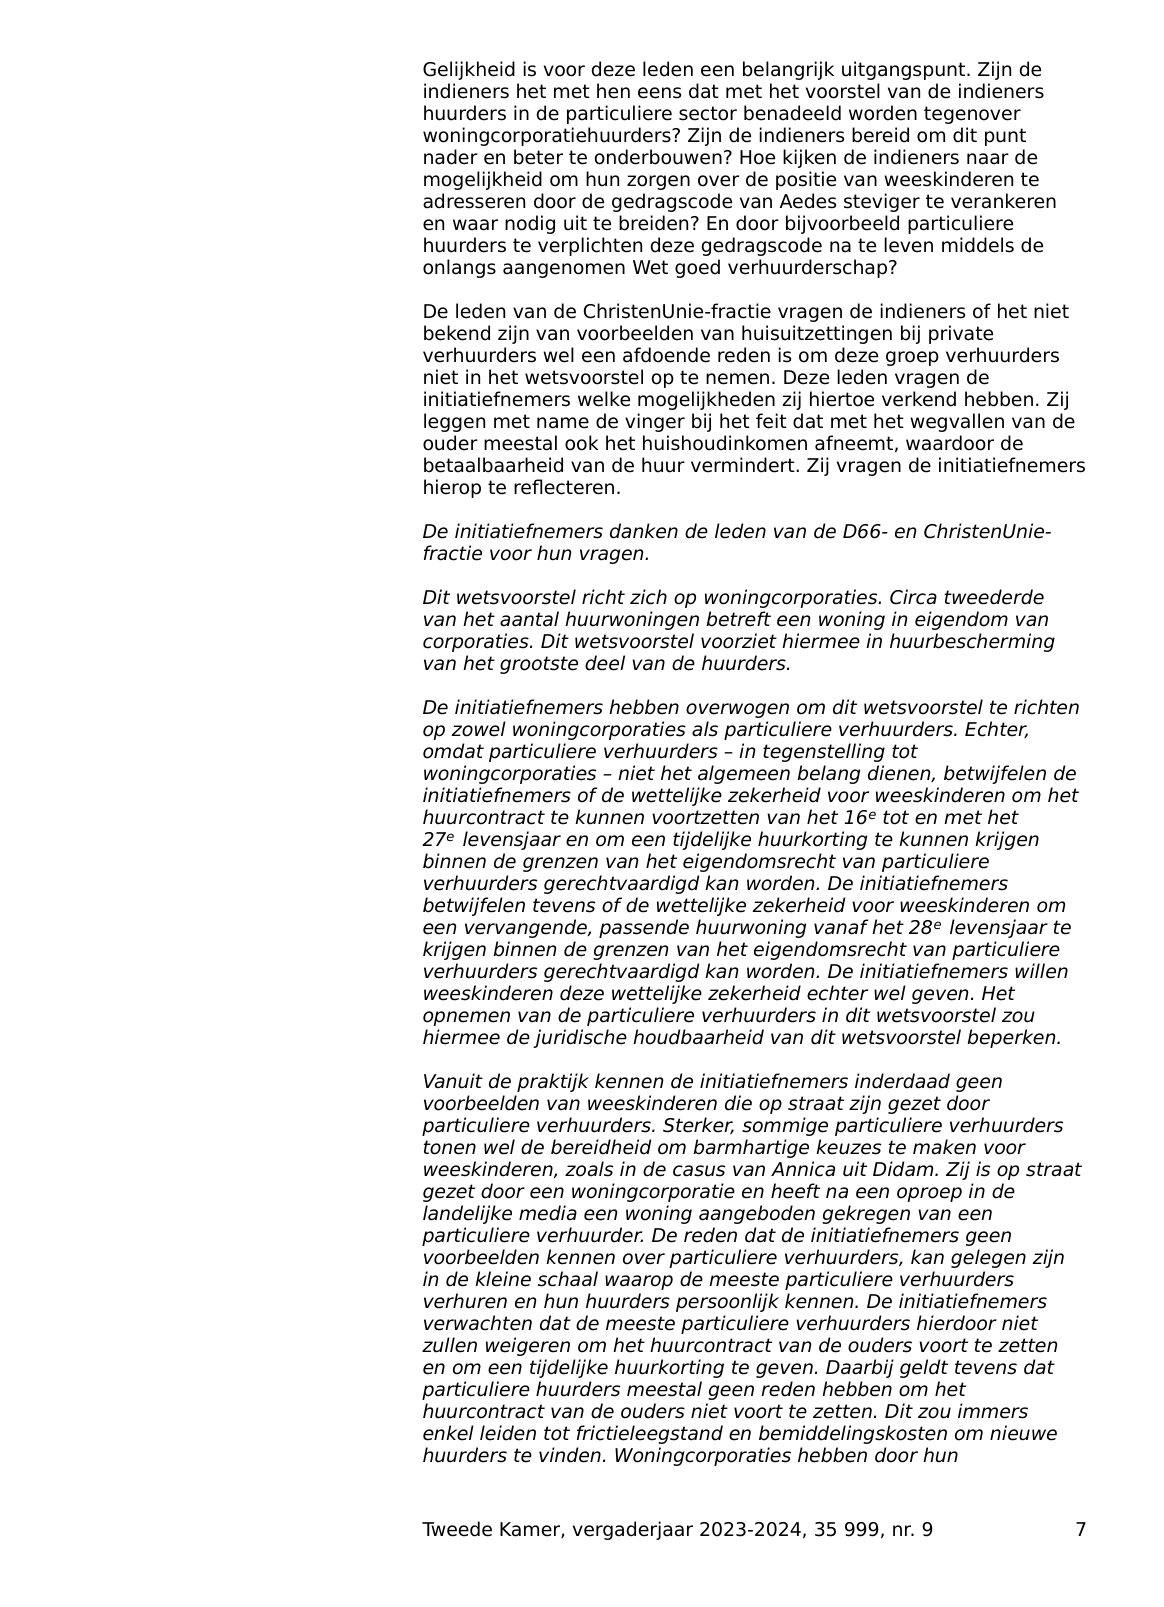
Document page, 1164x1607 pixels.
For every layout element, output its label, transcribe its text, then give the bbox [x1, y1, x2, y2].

text De initiatiefnemers danken de leden van de D66- en ChristenUnie-fractie voor hun vragen. [422, 521, 1087, 565]
text Vanuit de praktijk kennen de initiatiefnemers inderdaad geen voorbeelden van weeskinderen die op straat zijn gezet door particuliere verhuurders. Sterker, sommige particuliere verhuurders tonen wel de bereidheid om barmhartige keuzes te maken voor weeskinderen, zoals in de casus van Annica uit Didam. Zij is op straat gezet door een woningcorporatie en heeft na een oproep in de landelijke media een woning aangeboden gekregen van een particuliere verhuurder. De reden dat de initiatiefnemers geen voorbeelden kennen over particuliere verhuurders, kan gelegen zijn in de kleine schaal waarop de meeste particuliere verhuurders verhuren en hun huurders persoonlijk kennen. De initiatiefnemers verwachten dat de meeste particuliere verhuurders hierdoor niet zullen weigeren om het huurcontract van de ouders voort te zetten en om een tijdelijke huurkorting te geven. Daarbij geldt tevens dat particuliere huurders meestal geen reden hebben om het huurcontract van de ouders niet voort te zetten. Dit zou immers enkel leiden tot frictieleegstand en bemiddelingskosten om nieuwe huurders te vinden. Woningcorporaties hebben door hun [422, 1071, 1087, 1467]
text Gelijkheid is voor deze leden een belangrijk uitgangspunt. Zijn de indieners het met hen eens dat met het voorstel van de indieners huurders in de particuliere sector benadeeld worden tegenover woningcorporatiehuurders? Zijn de indieners bereid om dit punt nader en beter te onderbouwen? Hoe kijken de indieners naar de mogelijkheid om hun zorgen over de positie van weeskinderen te adresseren door de gedragscode van Aedes steviger te verankeren en waar nodig uit te breiden? En door bijvoorbeeld particuliere huurders te verplichten deze gedragscode na te leven middels de onlangs aangenomen Wet goed verhuurderschap? [422, 59, 1087, 279]
text Dit wetsvoorstel richt zich op woningcorporaties. Circa tweederde van het aantal huurwoningen betreft een woning in eigendom van corporaties. Dit wetsvoorstel voorziet hiermee in huurbescherming van het grootste deel van de huurders. [422, 587, 1087, 675]
text De leden van de ChristenUnie-fractie vragen de indieners of het niet bekend zijn van voorbeelden van huisuitzettingen bij private verhuurders wel een afdoende reden is om deze groep verhuurders niet in het wetsvoorstel op te nemen. Deze leden vragen de initiatiefnemers welke mogelijkheden zij hiertoe verkend hebben. Zij leggen met name de vinger bij het feit dat met het wegvallen van de ouder meestal ook het huishoudinkomen afneemt, waardoor de betaalbaarheid van de huur vermindert. Zij vragen de initiatiefnemers hierop te reflecteren. [422, 301, 1087, 499]
text De initiatiefnemers hebben overwogen om dit wetsvoorstel te richten op zowel woningcorporaties als particuliere verhuurders. Echter, omdat particuliere verhuurders – in tegenstelling tot woningcorporaties – niet het algemeen belang dienen, betwijfelen de initiatiefnemers of de wettelijke zekerheid voor weeskinderen om het huurcontract te kunnen voortzetten van het 16e tot en met het 27e levensjaar en om een tijdelijke huurkorting te kunnen krijgen binnen de grenzen van het eigendomsrecht van particuliere verhuurders gerechtvaardigd kan worden. De initiatiefnemers betwijfelen tevens of de wettelijke zekerheid voor weeskinderen om een vervangende, passende huurwoning vanaf het 28e levensjaar te krijgen binnen de grenzen van het eigendomsrecht van particuliere verhuurders gerechtvaardigd kan worden. De initiatiefnemers willen weeskinderen deze wettelijke zekerheid echter wel geven. Het opnemen van de particuliere verhuurders in dit wetsvoorstel zou hiermee de juridische houdbaarheid van dit wetsvoorstel beperken. [422, 697, 1087, 1049]
